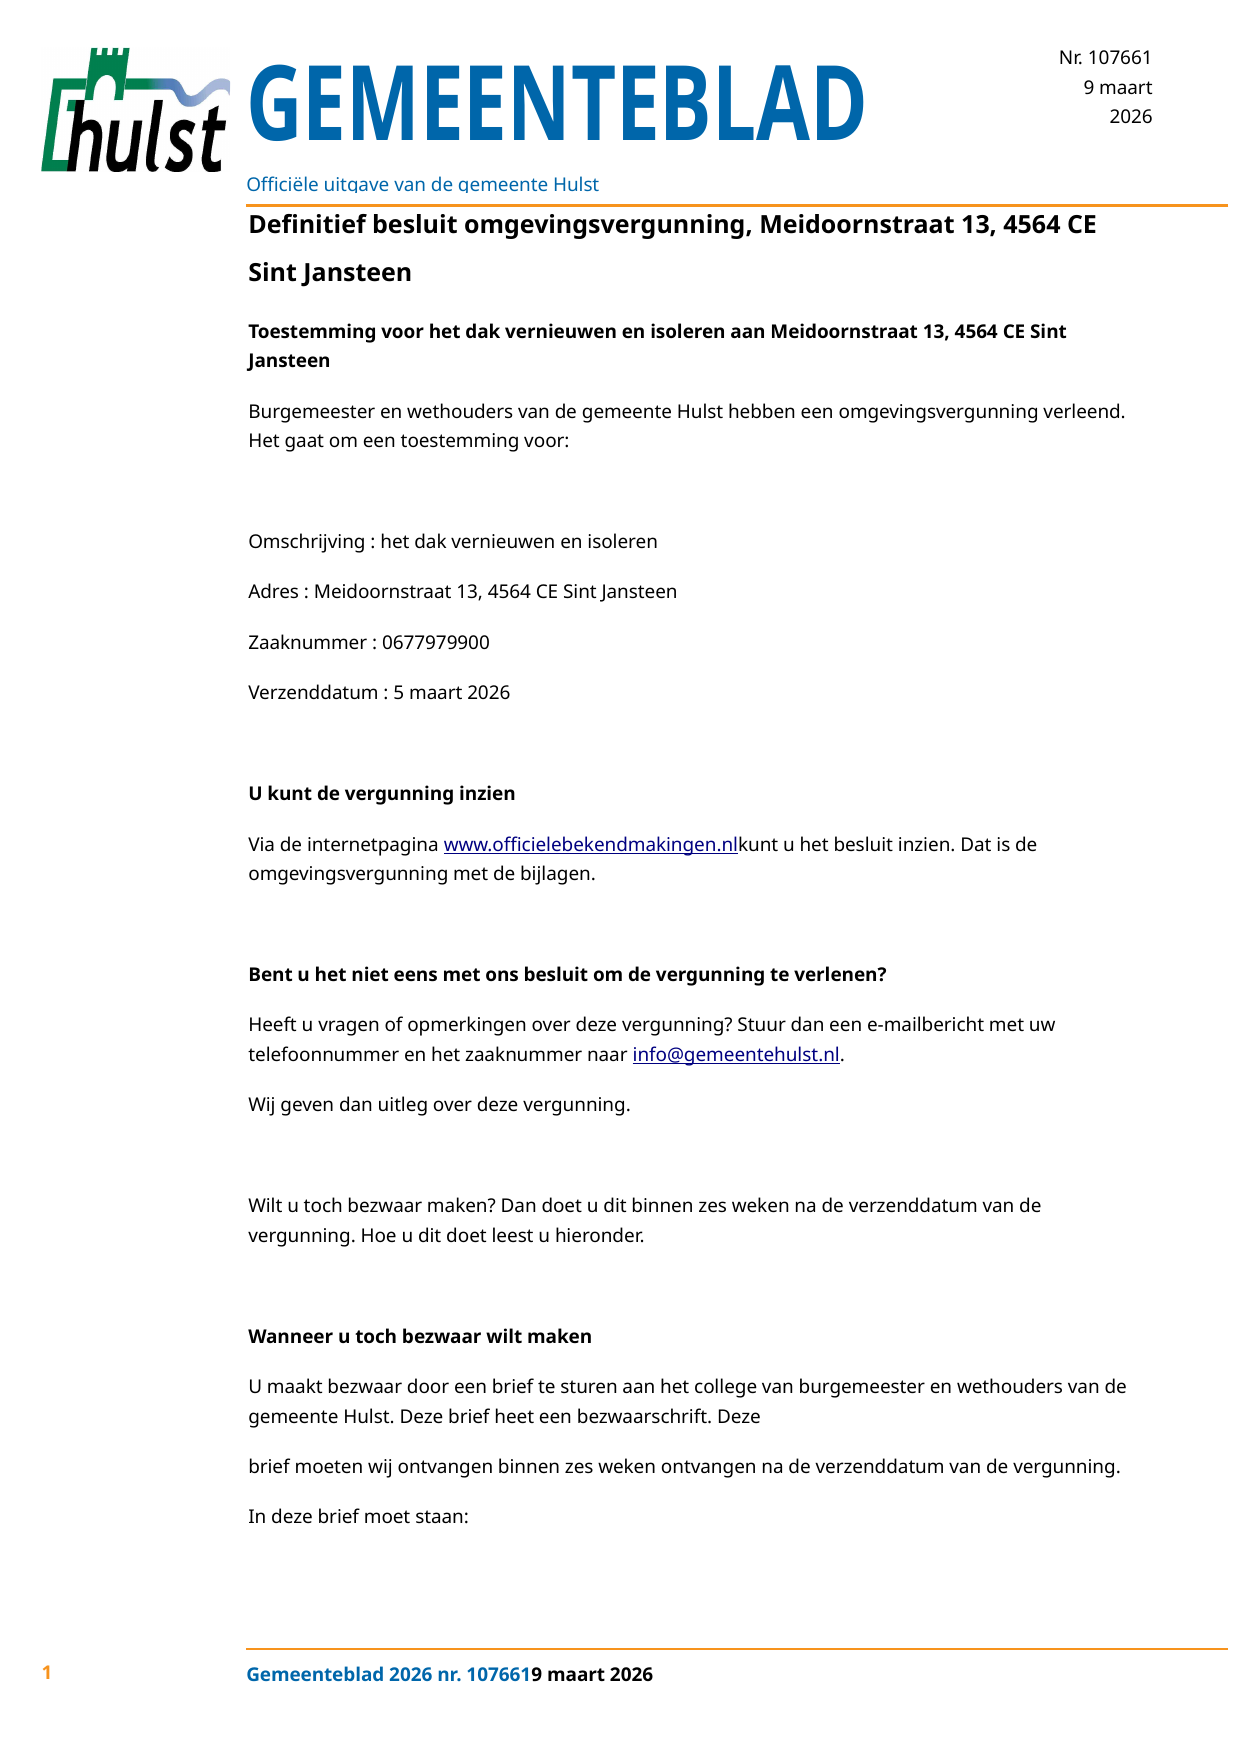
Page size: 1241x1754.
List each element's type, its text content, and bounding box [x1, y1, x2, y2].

text Via de internetpagina www.officielebekendmakingen.nlkunt u het besluit inzien. Dat is de omgevingsvergunning met de bijlagen. [248, 831, 1152, 886]
text brief moeten wij ontvangen binnen zes weken ontvangen na de verzenddatum van de vergunning. [248, 1453, 1152, 1479]
picture [41, 47, 231, 172]
text Verzenddatum : 5 maart 2026 [248, 679, 1152, 705]
text Burgemeester en wethouders van de gemeente Hulst hebben een omgevingsvergunning verleend. Het gaat om een toestemming voor: [248, 398, 1152, 453]
text Wij geven dan uitleg over deze vergunning. [248, 1092, 1152, 1117]
text Adres : Meidoornstraat 13, 4564 CE Sint Jansteen [248, 579, 1152, 604]
text Heeft u vragen of opmerkingen over deze vergunning? Stuur dan een e-mailbericht met uw telefoonnummer en het zaaknummer naar info@gemeentehulst.nl. [248, 1012, 1152, 1067]
text Omschrijving : het dak vernieuwen en isoleren [248, 528, 1152, 554]
text In deze brief moet staan: [248, 1504, 1152, 1529]
text Zaaknummer : 0677979900 [248, 629, 1152, 655]
text U kunt de vergunning inzien [248, 780, 1152, 806]
text Definitief besluit omgevingsvergunning, Meidoornstraat 13, 4564 CE Sint Jansteen [248, 207, 1152, 288]
text Bent u het niet eens met ons besluit om de vergunning te verlenen? [248, 961, 1152, 987]
text Wilt u toch bezwaar maken? Dan doet u dit binnen zes weken na de verzenddatum van de vergunning. Hoe u dit doet leest u hieronder. [248, 1192, 1152, 1248]
text U maakt bezwaar door een brief te sturen aan het college van burgemeester en wethouders van de gemeente Hulst. Deze brief heet een bezwaarschrift. Deze [248, 1373, 1152, 1429]
text Toestemming voor het dak vernieuwen en isoleren aan Meidoornstraat 13, 4564 CE Sint Jansteen [248, 318, 1152, 373]
text Wanneer u toch bezwaar wilt maken [248, 1323, 1152, 1349]
